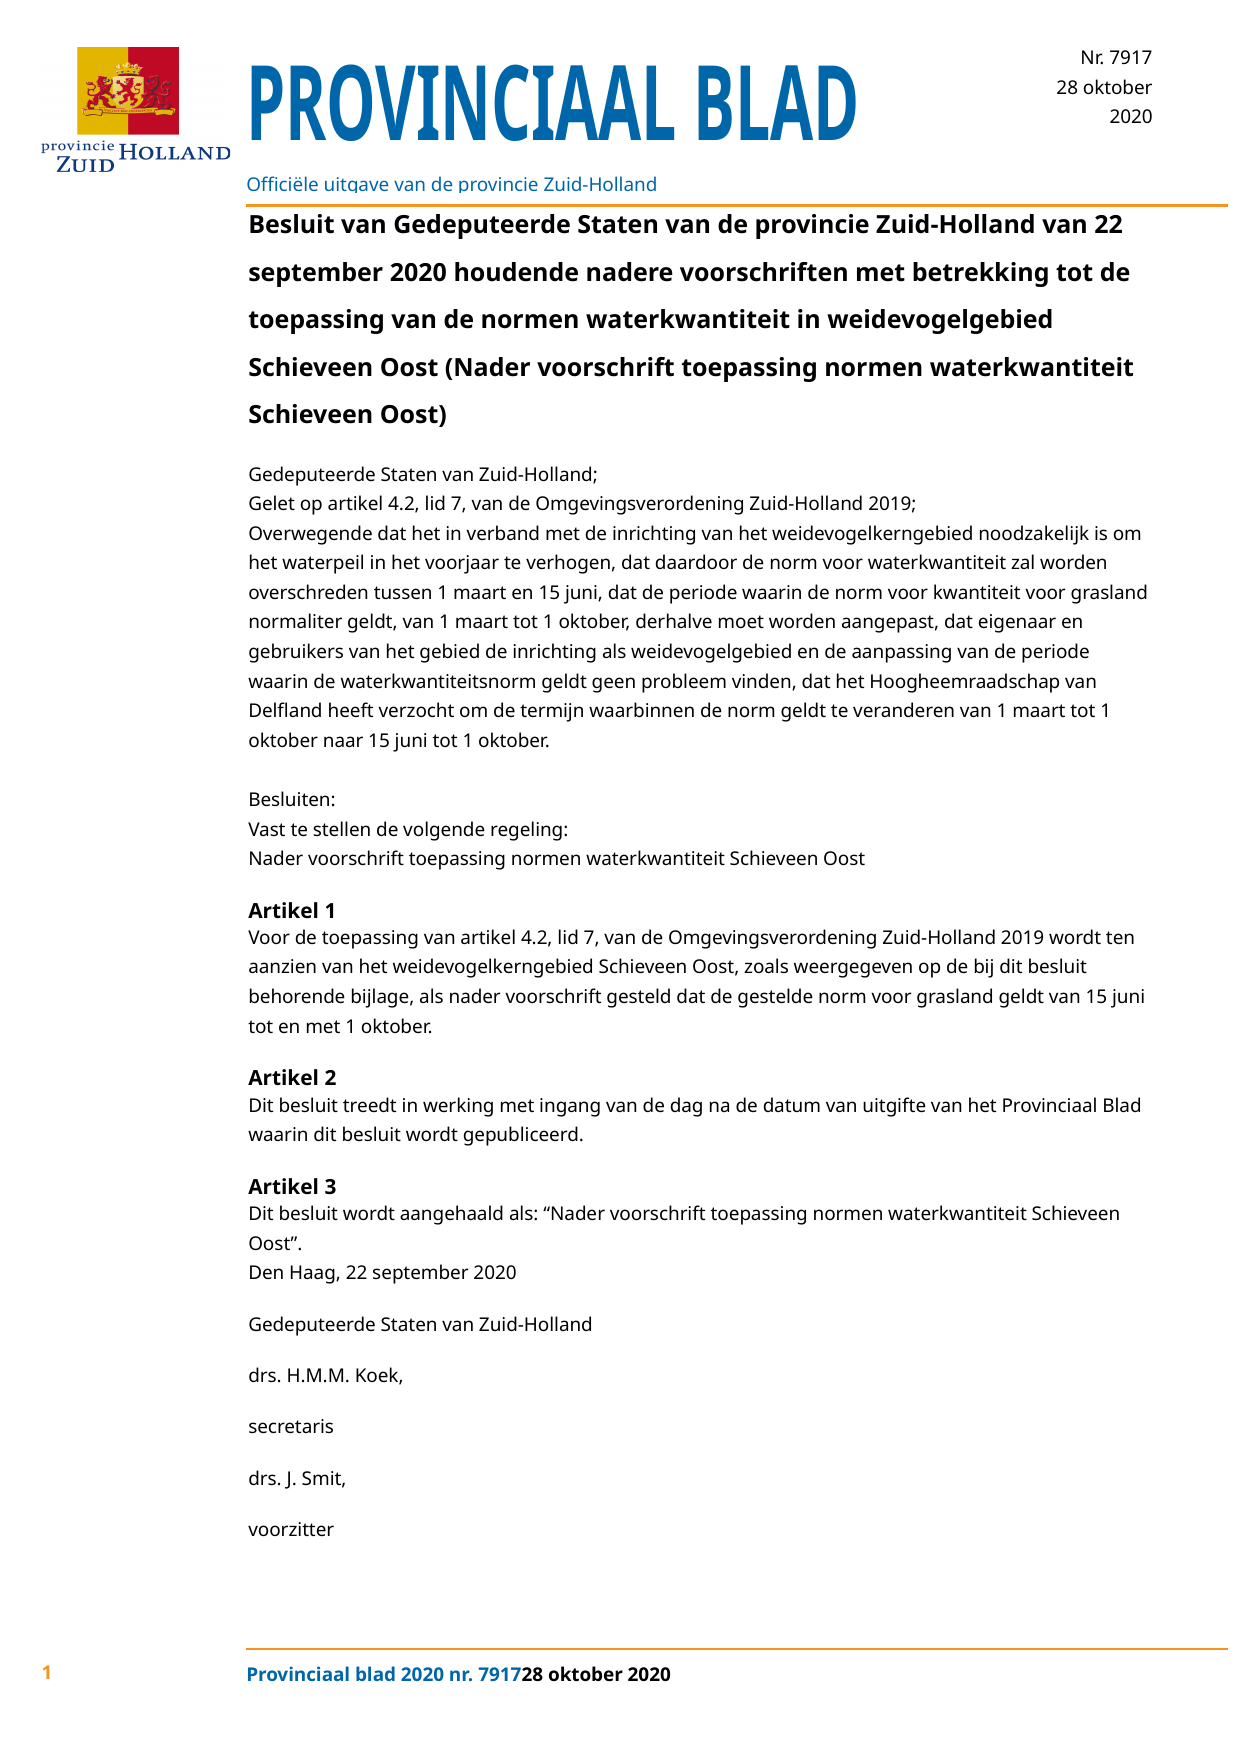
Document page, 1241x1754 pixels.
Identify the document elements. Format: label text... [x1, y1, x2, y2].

text Nader voorschrift toepassing normen waterkwantiteit Schieveen Oost [248, 845, 1152, 871]
text Den Haag, 22 september 2020 [248, 1259, 1152, 1285]
text Artikel 3 [248, 1172, 1152, 1200]
text Vast te stellen de volgende regeling: [248, 816, 1152, 841]
text Besluiten: [248, 786, 1152, 812]
text Gedeputeerde Staten van Zuid-Holland [248, 1311, 1152, 1337]
text voorzitter [248, 1517, 1152, 1542]
text Gelet op artikel 4.2, lid 7, van de Omgevingsverordening Zuid-Holland 2019; [248, 490, 1152, 516]
text Overwegende dat het in verband met de inrichting van het weidevogelkerngebied noodzakelijk is om het waterpeil in het voorjaar te verhogen, dat daardoor de norm voor waterkwantiteit zal worden overschreden tussen 1 maart en 15 juni, dat de periode waarin de norm voor kwantiteit voor grasland normaliter geldt, van 1 maart tot 1 oktober, derhalve moet worden aangepast, dat eigenaar en gebruikers van het gebied de inrichting als weidevogelgebied en de aanpassing van de periode waarin de waterkwantiteitsnorm geldt geen probleem vinden, dat het Hoogheemraadschap van Delfland heeft verzocht om de termijn waarbinnen de norm geldt te veranderen van 1 maart tot 1 oktober naar 15 juni tot 1 oktober. [248, 520, 1152, 753]
text Dit besluit treedt in werking met ingang van de dag na de datum van uitgifte van het Provinciaal Blad waarin dit besluit wordt gepubliceerd. [248, 1092, 1152, 1147]
text Besluit van Gedeputeerde Staten van de provincie Zuid-Holland van 22 september 2020 houdende nadere voorschriften met betrekking tot de toepassing van de normen waterkwantiteit in weidevogelgebied Schieveen Oost (Nader voorschrift toepassing normen waterkwantiteit Schieveen Oost) [248, 207, 1152, 431]
text secretaris [248, 1414, 1152, 1439]
text Gedeputeerde Staten van Zuid-Holland; [248, 461, 1152, 486]
text Dit besluit wordt aangehaald als: “Nader voorschrift toepassing normen waterkwantiteit Schieveen Oost”. [248, 1200, 1152, 1256]
text drs. J. Smit, [248, 1465, 1152, 1491]
text drs. H.M.M. Koek, [248, 1362, 1152, 1388]
text Voor de toepassing van artikel 4.2, lid 7, van de Omgevingsverordening Zuid-Holland 2019 wordt ten aanzien van het weidevogelkerngebied Schieveen Oost, zoals weergegeven op de bij dit besluit behorende bijlage, als nader voorschrift gesteld dat de gestelde norm voor grasland geldt van 15 juni tot en met 1 oktober. [248, 924, 1152, 1039]
text Artikel 2 [248, 1063, 1152, 1092]
text Artikel 1 [248, 896, 1152, 924]
picture [41, 47, 231, 172]
